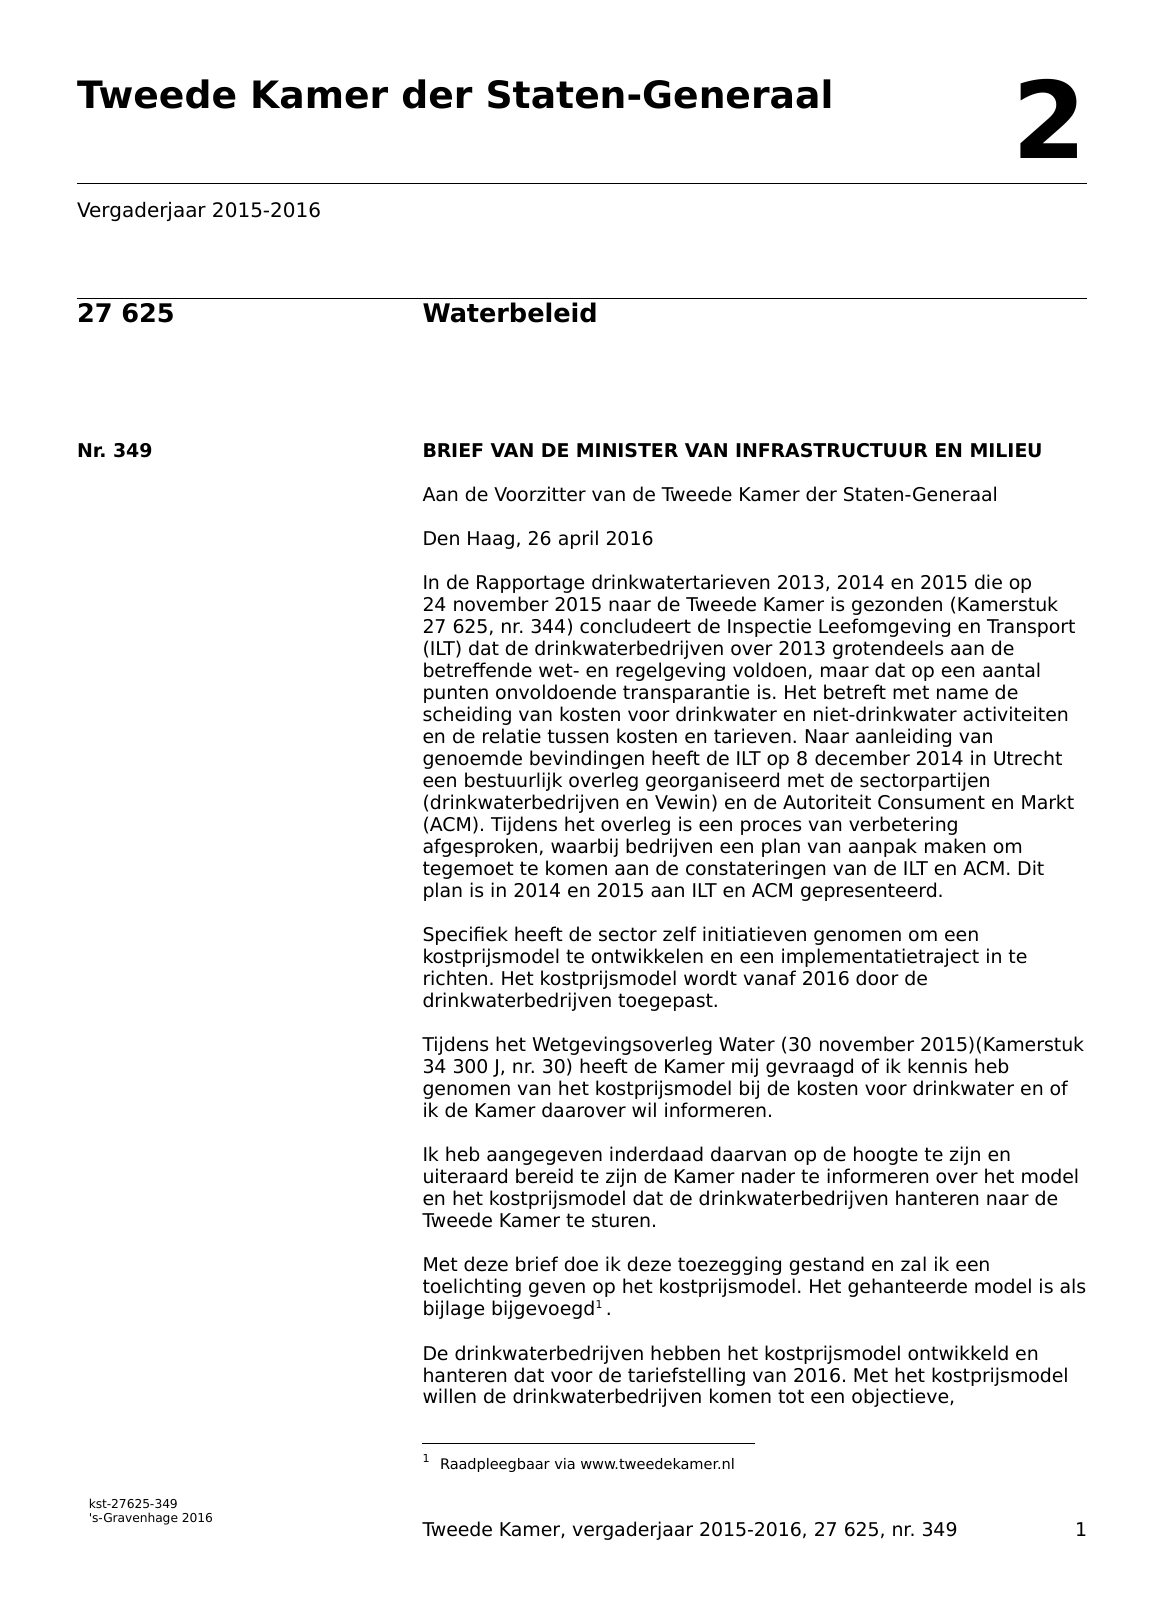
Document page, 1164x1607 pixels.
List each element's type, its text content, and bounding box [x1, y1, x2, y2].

text Specifiek heeft de sector zelf initiatieven genomen om een kostprijsmodel te ontwikkelen en een implementatietraject in te richten. Het kostprijsmodel wordt vanaf 2016 door de drinkwaterbedrijven toegepast. [422, 924, 1087, 1012]
table_header Tweede Kamer der Staten-Generaal [77, 59, 886, 183]
table_header 2 [886, 59, 1087, 183]
text Tijdens het Wetgevingsoverleg Water (30 november 2015)(Kamerstuk 34 300 J, nr. 30) heeft de Kamer mij gevraagd of ik kennis heb genomen van het kostprijsmodel bij de kosten voor drinkwater en of ik de Kamer daarover wil informeren. [422, 1034, 1087, 1122]
subtitle Nr. 349 BRIEF VAN DE MINISTER VAN INFRASTRUCTUUR EN MILIEU [77, 440, 1087, 462]
text 's-Gravenhage 2016 [88, 1511, 323, 1525]
text De drinkwaterbedrijven hebben het kostprijsmodel ontwikkeld en hanteren dat voor de tariefstelling van 2016. Met het kostprijsmodel willen de drinkwaterbedrijven komen tot een objectieve, [422, 1342, 1087, 1408]
text In de Rapportage drinkwatertarieven 2013, 2014 en 2015 die op 24 november 2015 naar de Tweede Kamer is gezonden (Kamerstuk 27 625, nr. 344) concludeert de Inspectie Leefomgeving en Transport (ILT) dat de drinkwaterbedrijven over 2013 grotendeels aan de betreffende wet- en regelgeving voldoen, maar dat op een aantal punten onvoldoende transparantie is. Het betreft met name de scheiding van kosten voor drinkwater en niet-drinkwater activiteiten en de relatie tussen kosten en tarieven. Naar aanleiding van genoemde bevindingen heeft de ILT op 8 december 2014 in Utrecht een bestuurlijk overleg georganiseerd met de sectorpartijen (drinkwaterbedrijven en Vewin) en de Autoriteit Consument en Markt (ACM). Tijdens het overleg is een proces van verbetering afgesproken, waarbij bedrijven een plan van aanpak maken om tegemoet te komen aan de constateringen van de ILT en ACM. Dit plan is in 2014 en 2015 aan ILT en ACM gepresenteerd. [422, 572, 1087, 902]
table_cell Vergaderjaar 2015-2016 [77, 184, 1087, 298]
text Raadpleegbaar via www.tweedekamer.nl [422, 1452, 1087, 1474]
text Met deze brief doe ik deze toezegging gestand en zal ik een toelichting geven op het kostprijsmodel. Het gehanteerde model is als bijlage bijgevoegd. [422, 1254, 1087, 1320]
text Ik heb aangegeven inderdaad daarvan op de hoogte te zijn en uiteraard bereid te zijn de Kamer nader te informeren over het model en het kostprijsmodel dat de drinkwaterbedrijven hanteren naar de Tweede Kamer te sturen. [422, 1144, 1087, 1232]
text kst-27625-349 [88, 1497, 323, 1511]
text Den Haag, 26 april 2016 [422, 528, 1087, 550]
subtitle 27 625 Waterbeleid [77, 299, 1087, 329]
text Aan de Voorzitter van de Tweede Kamer der Staten-Generaal [422, 484, 1087, 506]
